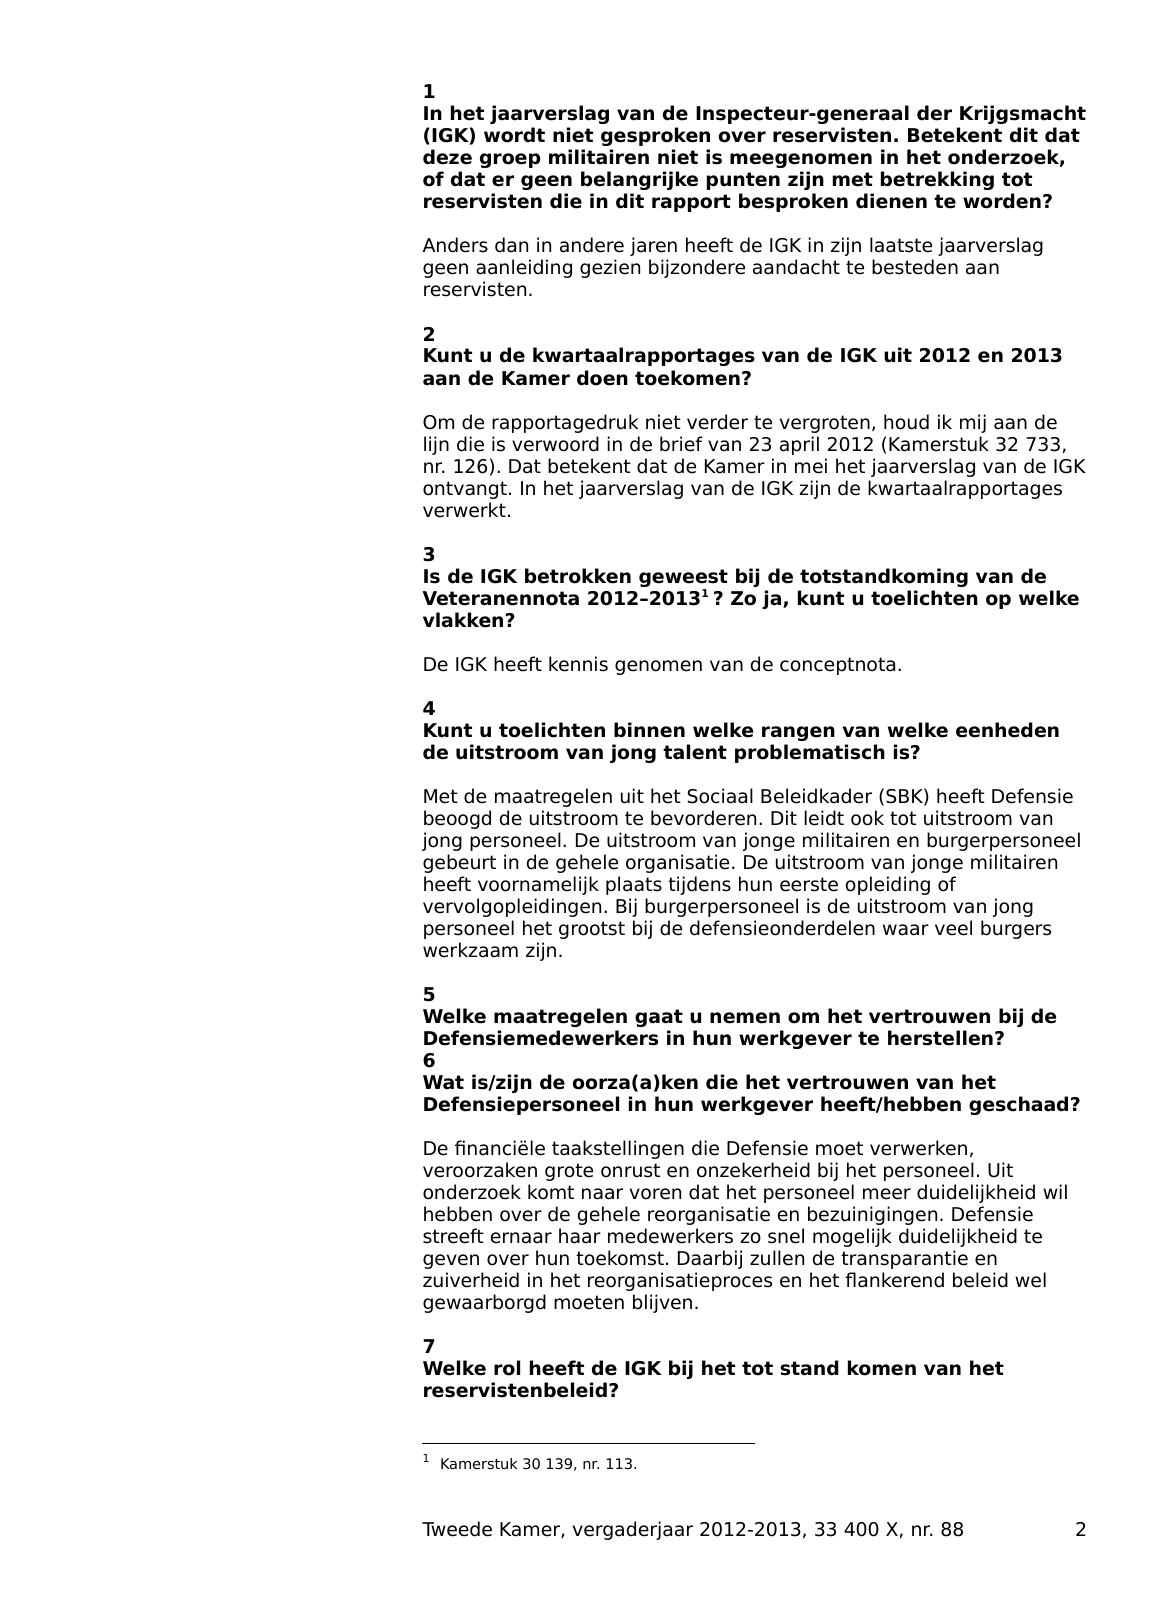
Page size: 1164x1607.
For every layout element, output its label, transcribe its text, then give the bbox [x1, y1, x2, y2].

text Anders dan in andere jaren heeft de IGK in zijn laatste jaarverslag geen aanleiding gezien bijzondere aandacht te besteden aan reservisten. [422, 235, 1087, 301]
text Kunt u de kwartaalrapportages van de IGK uit 2012 en 2013 aan de Kamer doen toekomen? [422, 345, 1087, 389]
text 4 [422, 698, 1087, 720]
text Kunt u toelichten binnen welke rangen van welke eenheden de uitstroom van jong talent problematisch is? [422, 720, 1087, 764]
text 6 [422, 1050, 1087, 1072]
text In het jaarverslag van de Inspecteur-generaal der Krijgsmacht (IGK) wordt niet gesproken over reservisten. Betekent dit dat deze groep militairen niet is meegenomen in het onderzoek, of dat er geen belangrijke punten zijn met betrekking tot reservisten die in dit rapport besproken dienen te worden? [422, 103, 1087, 213]
text Kamerstuk 30 139, nr. 113. [422, 1452, 1087, 1474]
text De IGK heeft kennis genomen van de conceptnota. [422, 654, 1087, 676]
text Welke maatregelen gaat u nemen om het vertrouwen bij de Defensiemedewerkers in hun werkgever te herstellen? [422, 1006, 1087, 1050]
text Om de rapportagedruk niet verder te vergroten, houd ik mij aan de lijn die is verwoord in de brief van 23 april 2012 (Kamerstuk 32 733, nr. 126). Dat betekent dat de Kamer in mei het jaarverslag van de IGK ontvangt. In het jaarverslag van de IGK zijn de kwartaalrapportages verwerkt. [422, 412, 1087, 521]
text Is de IGK betrokken geweest bij de totstandkoming van de Veteranennota 2012–2013? Zo ja, kunt u toelichten op welke vlakken? [422, 566, 1087, 632]
text De financiële taakstellingen die Defensie moet verwerken, veroorzaken grote onrust en onzekerheid bij het personeel. Uit onderzoek komt naar voren dat het personeel meer duidelijkheid wil hebben over de gehele reorganisatie en bezuinigingen. Defensie streeft ernaar haar medewerkers zo snel mogelijk duidelijkheid te geven over hun toekomst. Daarbij zullen de transparantie en zuiverheid in het reorganisatieproces en het flankerend beleid wel gewaarborgd moeten blijven. [422, 1138, 1087, 1314]
text Met de maatregelen uit het Sociaal Beleidkader (SBK) heeft Defensie beoogd de uitstroom te bevorderen. Dit leidt ook tot uitstroom van jong personeel. De uitstroom van jonge militairen en burgerpersoneel gebeurt in de gehele organisatie. De uitstroom van jonge militairen heeft voornamelijk plaats tijdens hun eerste opleiding of vervolgopleidingen. Bij burgerpersoneel is de uitstroom van jong personeel het grootst bij de defensieonderdelen waar veel burgers werkzaam zijn. [422, 786, 1087, 962]
text 5 [422, 984, 1087, 1006]
text 7 [422, 1336, 1087, 1358]
text 1 [422, 81, 1087, 103]
text Wat is/zijn de oorza(a)ken die het vertrouwen van het Defensiepersoneel in hun werkgever heeft/hebben geschaad? [422, 1072, 1087, 1116]
text Welke rol heeft de IGK bij het tot stand komen van het reservistenbeleid? [422, 1358, 1087, 1402]
text 2 [422, 323, 1087, 345]
text 3 [422, 544, 1087, 566]
